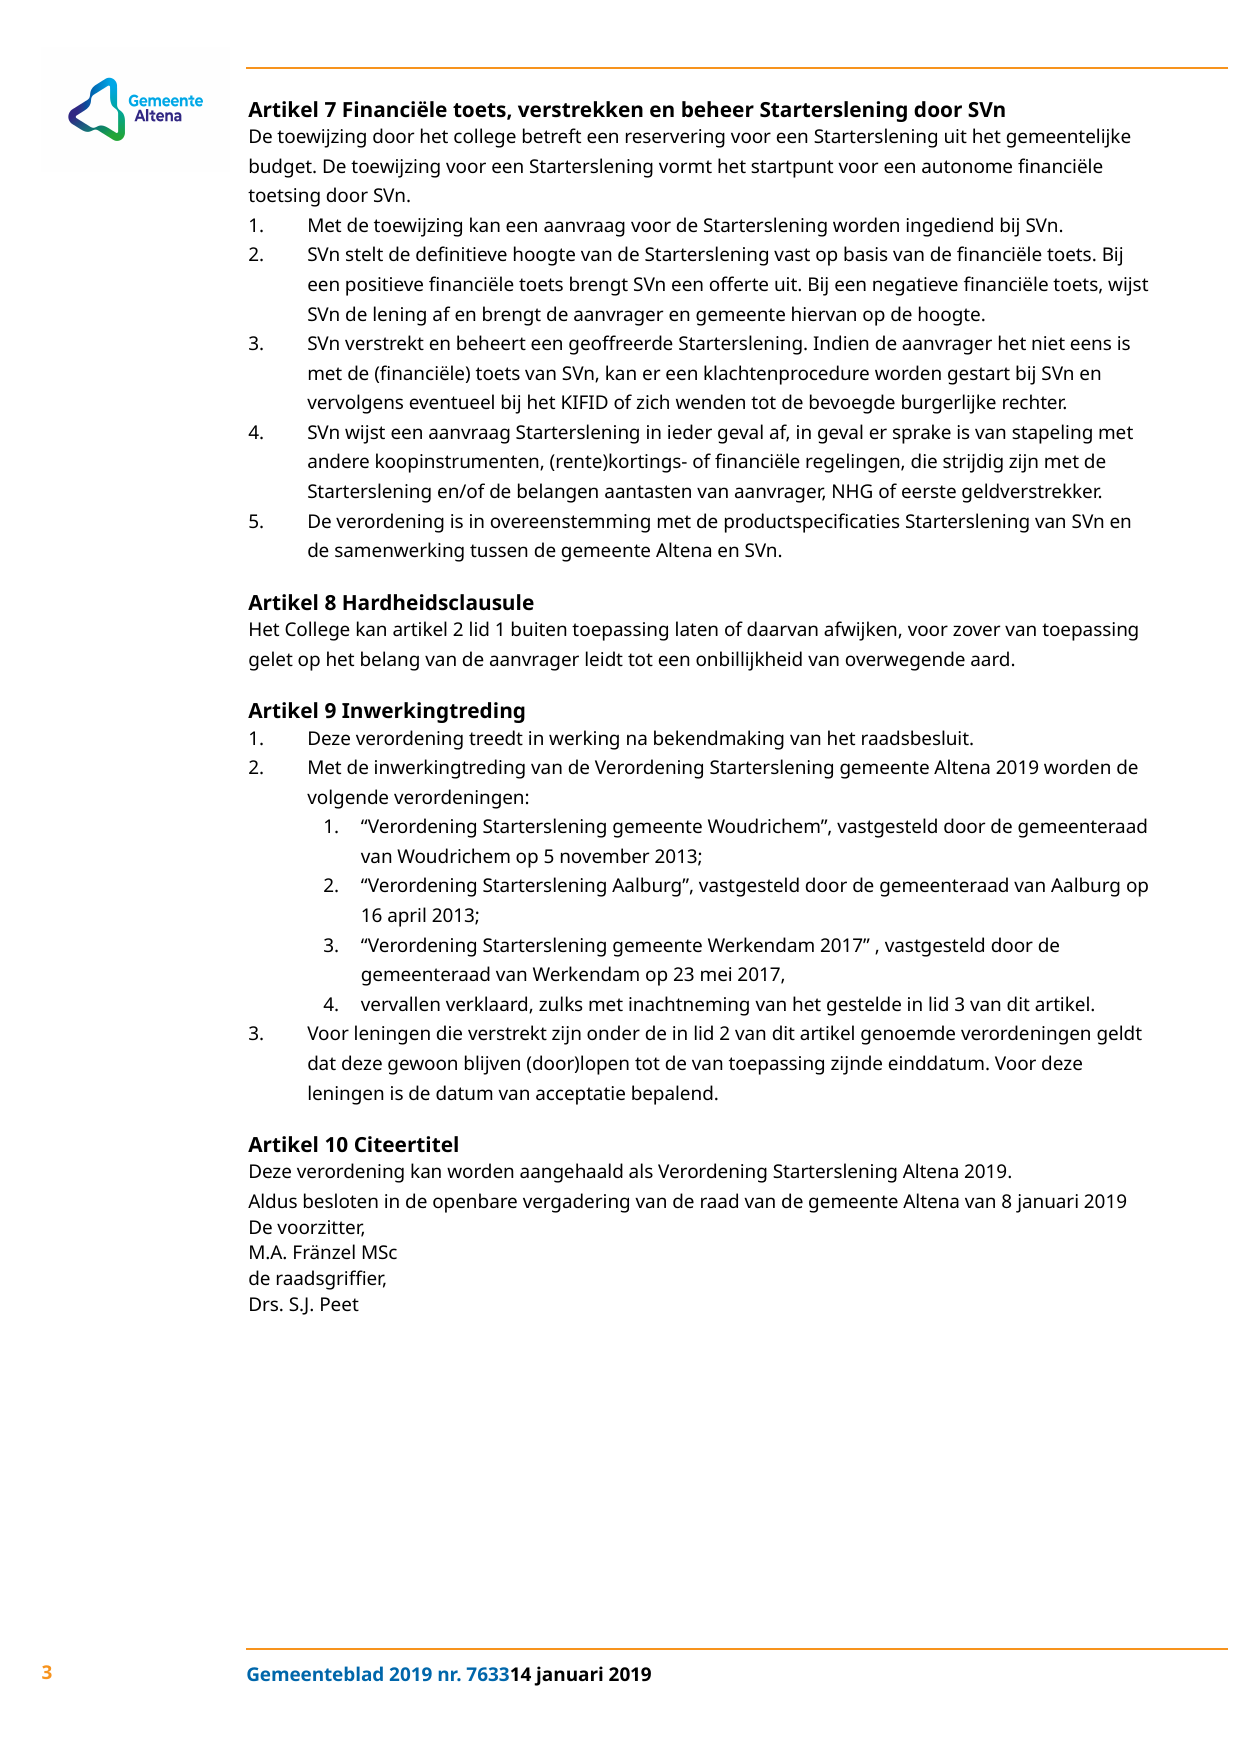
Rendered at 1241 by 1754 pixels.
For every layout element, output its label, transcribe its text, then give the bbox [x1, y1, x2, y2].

text Deze verordening kan worden aangehaald als Verordening Starterslening Altena 2019. [248, 1158, 1152, 1184]
picture [41, 47, 231, 172]
list “Verordening Starterslening gemeente Werkendam 2017” , vastgesteld door de gemeenteraad van Werkendam op 23 mei 2017, [323, 932, 1152, 987]
list SVn stelt de definitieve hoogte van de Starterslening vast op basis van de financiële toets. Bij een positieve financiële toets brengt SVn een offerte uit. Bij een negatieve financiële toets, wijst SVn de lening af en brengt de aanvrager en gemeente hiervan op de hoogte. [248, 242, 1152, 326]
text M.A. Fränzel MSc [248, 1239, 1152, 1265]
list De verordening is in overeenstemming met de productspecificaties Starterslening van SVn en de samenwerking tussen de gemeente Altena en SVn. [248, 508, 1152, 563]
list “Verordening Starterslening gemeente Woudrichem”, vastgesteld door de gemeenteraad van Woudrichem op 5 november 2013; [323, 813, 1152, 869]
list Met de inwerkingtreding van de Verordening Starterslening gemeente Altena 2019 worden de volgende verordeningen: [248, 754, 1152, 809]
list “Verordening Starterslening Aalburg”, vastgesteld door de gemeenteraad van Aalburg op 16 april 2013; [323, 873, 1152, 928]
text De voorzitter, [248, 1214, 1152, 1239]
list SVn verstrekt en beheert een geoffreerde Starterslening. Indien de aanvrager het niet eens is met de (financiële) toets van SVn, kan er een klachtenprocedure worden gestart bij SVn en vervolgens eventueel bij het KIFID of zich wenden tot de bevoegde burgerlijke rechter. [248, 330, 1152, 415]
text Artikel 7 Financiële toets, verstrekken en beheer Starterslening door SVn [248, 95, 1152, 123]
text Aldus besloten in de openbare vergadering van de raad van de gemeente Altena van 8 januari 2019 [248, 1188, 1152, 1214]
text De toewijzing door het college betreft een reservering voor een Starterslening uit het gemeentelijke budget. De toewijzing voor een Starterslening vormt het startpunt voor een autonome financiële toetsing door SVn. [248, 123, 1152, 208]
text Artikel 8 Hardheidsclausule [248, 588, 1152, 616]
list Met de toewijzing kan een aanvraag voor de Starterslening worden ingediend bij SVn. [248, 212, 1152, 238]
list Voor leningen die verstrekt zijn onder de in lid 2 van dit artikel genoemde verordeningen geldt dat deze gewoon blijven (door)lopen tot de van toepassing zijnde einddatum. Voor deze leningen is de datum van acceptatie bepalend. [248, 1021, 1152, 1105]
text Artikel 9 Inwerkingtreding [248, 696, 1152, 725]
list Deze verordening treedt in werking na bekendmaking van het raadsbesluit. [248, 725, 1152, 750]
text de raadsgriffier, [248, 1265, 1152, 1291]
list SVn wijst een aanvraag Starterslening in ieder geval af, in geval er sprake is van stapeling met andere koopinstrumenten, (rente)kortings- of financiële regelingen, die strijdig zijn met de Starterslening en/of de belangen aantasten van aanvrager, NHG of eerste geldverstrekker. [248, 419, 1152, 504]
text Artikel 10 Citeertitel [248, 1130, 1152, 1158]
list vervallen verklaard, zulks met inachtneming van het gestelde in lid 3 van dit artikel. [323, 991, 1152, 1017]
text Het College kan artikel 2 lid 1 buiten toepassing laten of daarvan afwijken, voor zover van toepassing gelet op het belang van de aanvrager leidt tot een onbillijkheid van overwegende aard. [248, 616, 1152, 672]
text Drs. S.J. Peet [248, 1291, 1152, 1317]
